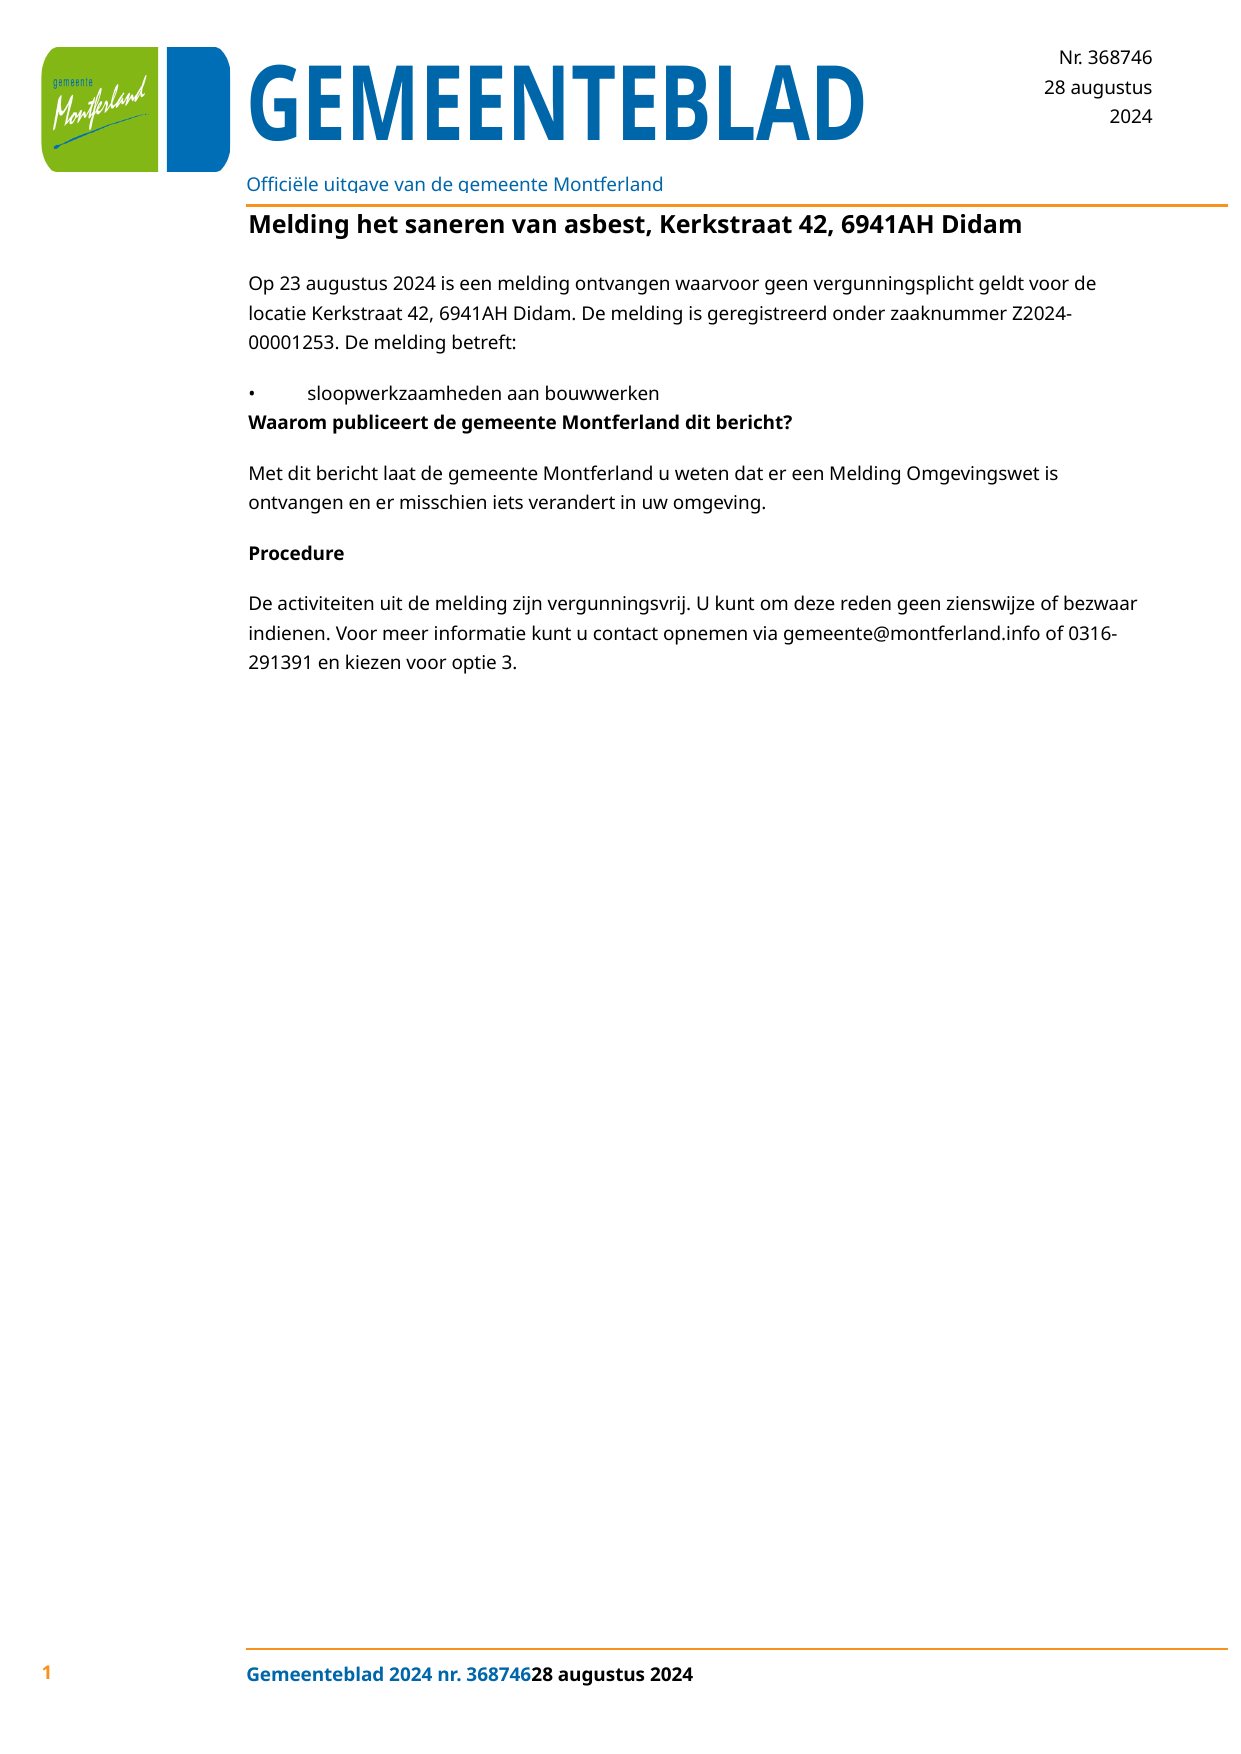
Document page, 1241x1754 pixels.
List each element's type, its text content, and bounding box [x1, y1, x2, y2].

text Melding het saneren van asbest, Kerkstraat 42, 6941AH Didam [248, 207, 1152, 241]
text Waarom publiceert de gemeente Montferland dit bericht? [248, 409, 1152, 435]
list sloopwerkzaamheden aan bouwwerken [248, 380, 1152, 406]
picture [41, 47, 231, 172]
text Op 23 augustus 2024 is een melding ontvangen waarvoor geen vergunningsplicht geldt voor de locatie Kerkstraat 42, 6941AH Didam. De melding is geregistreerd onder zaaknummer Z2024-00001253. De melding betreft: [248, 270, 1152, 355]
text De activiteiten uit de melding zijn vergunningsvrij. U kunt om deze reden geen zienswijze of bezwaar indienen. Voor meer informatie kunt u contact opnemen via gemeente@montferland.info of 0316-291391 en kiezen voor optie 3. [248, 590, 1152, 675]
text Procedure [248, 540, 1152, 566]
text Met dit bericht laat de gemeente Montferland u weten dat er een Melding Omgevingswet is ontvangen en er misschien iets verandert in uw omgeving. [248, 460, 1152, 515]
